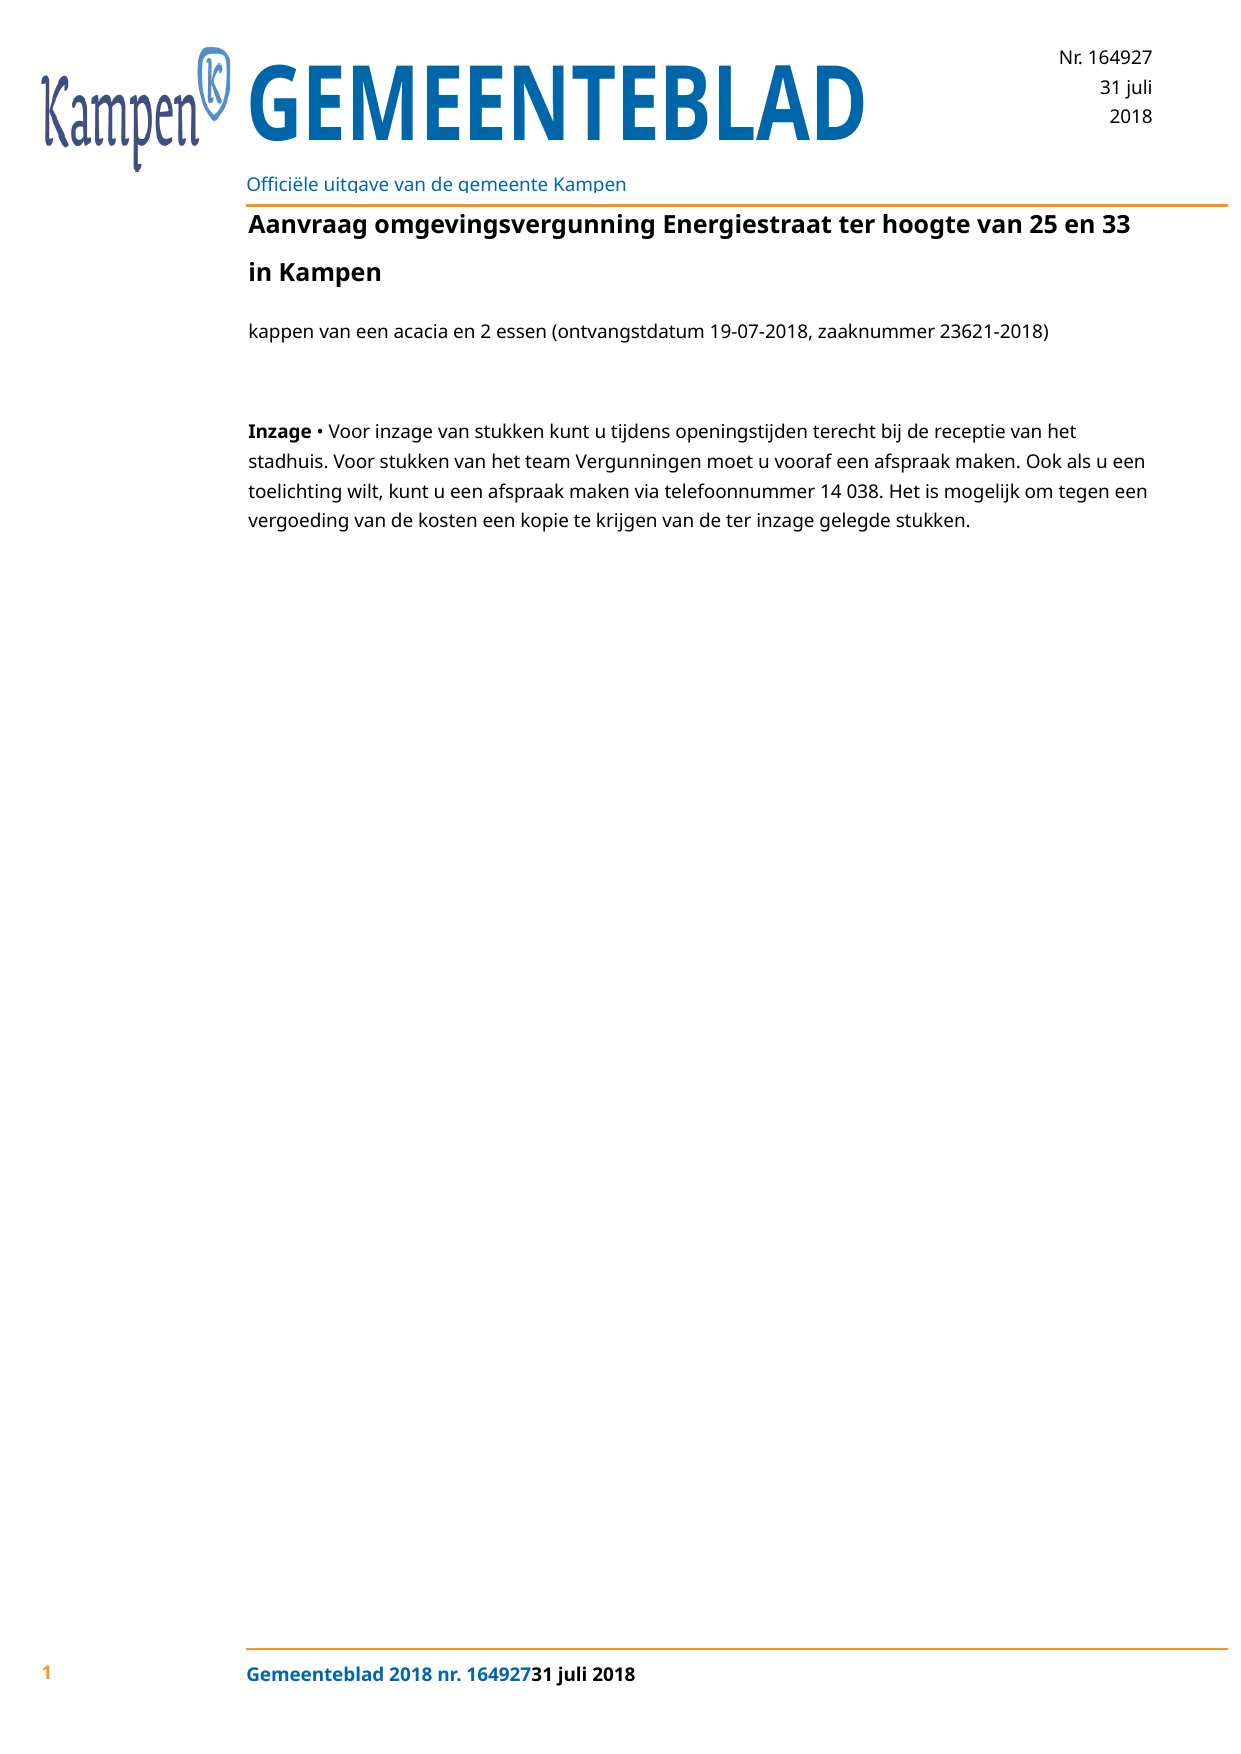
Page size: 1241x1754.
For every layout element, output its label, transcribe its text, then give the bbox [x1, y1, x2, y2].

text Inzage • Voor inzage van stukken kunt u tijdens openingstijden terecht bij de receptie van het stadhuis. Voor stukken van het team Vergunningen moet u vooraf een afspraak maken. Ook als u een toelichting wilt, kunt u een afspraak maken via telefoonnummer 14 038. Het is mogelijk om tegen een vergoeding van de kosten een kopie te krijgen van de ter inzage gelegde stukken. [248, 419, 1152, 533]
text kappen van een acacia en 2 essen (ontvangstdatum 19-07-2018, zaaknummer 23621-2018) [248, 318, 1152, 344]
picture [41, 47, 231, 172]
text Aanvraag omgevingsvergunning Energiestraat ter hoogte van 25 en 33 in Kampen [248, 207, 1152, 288]
